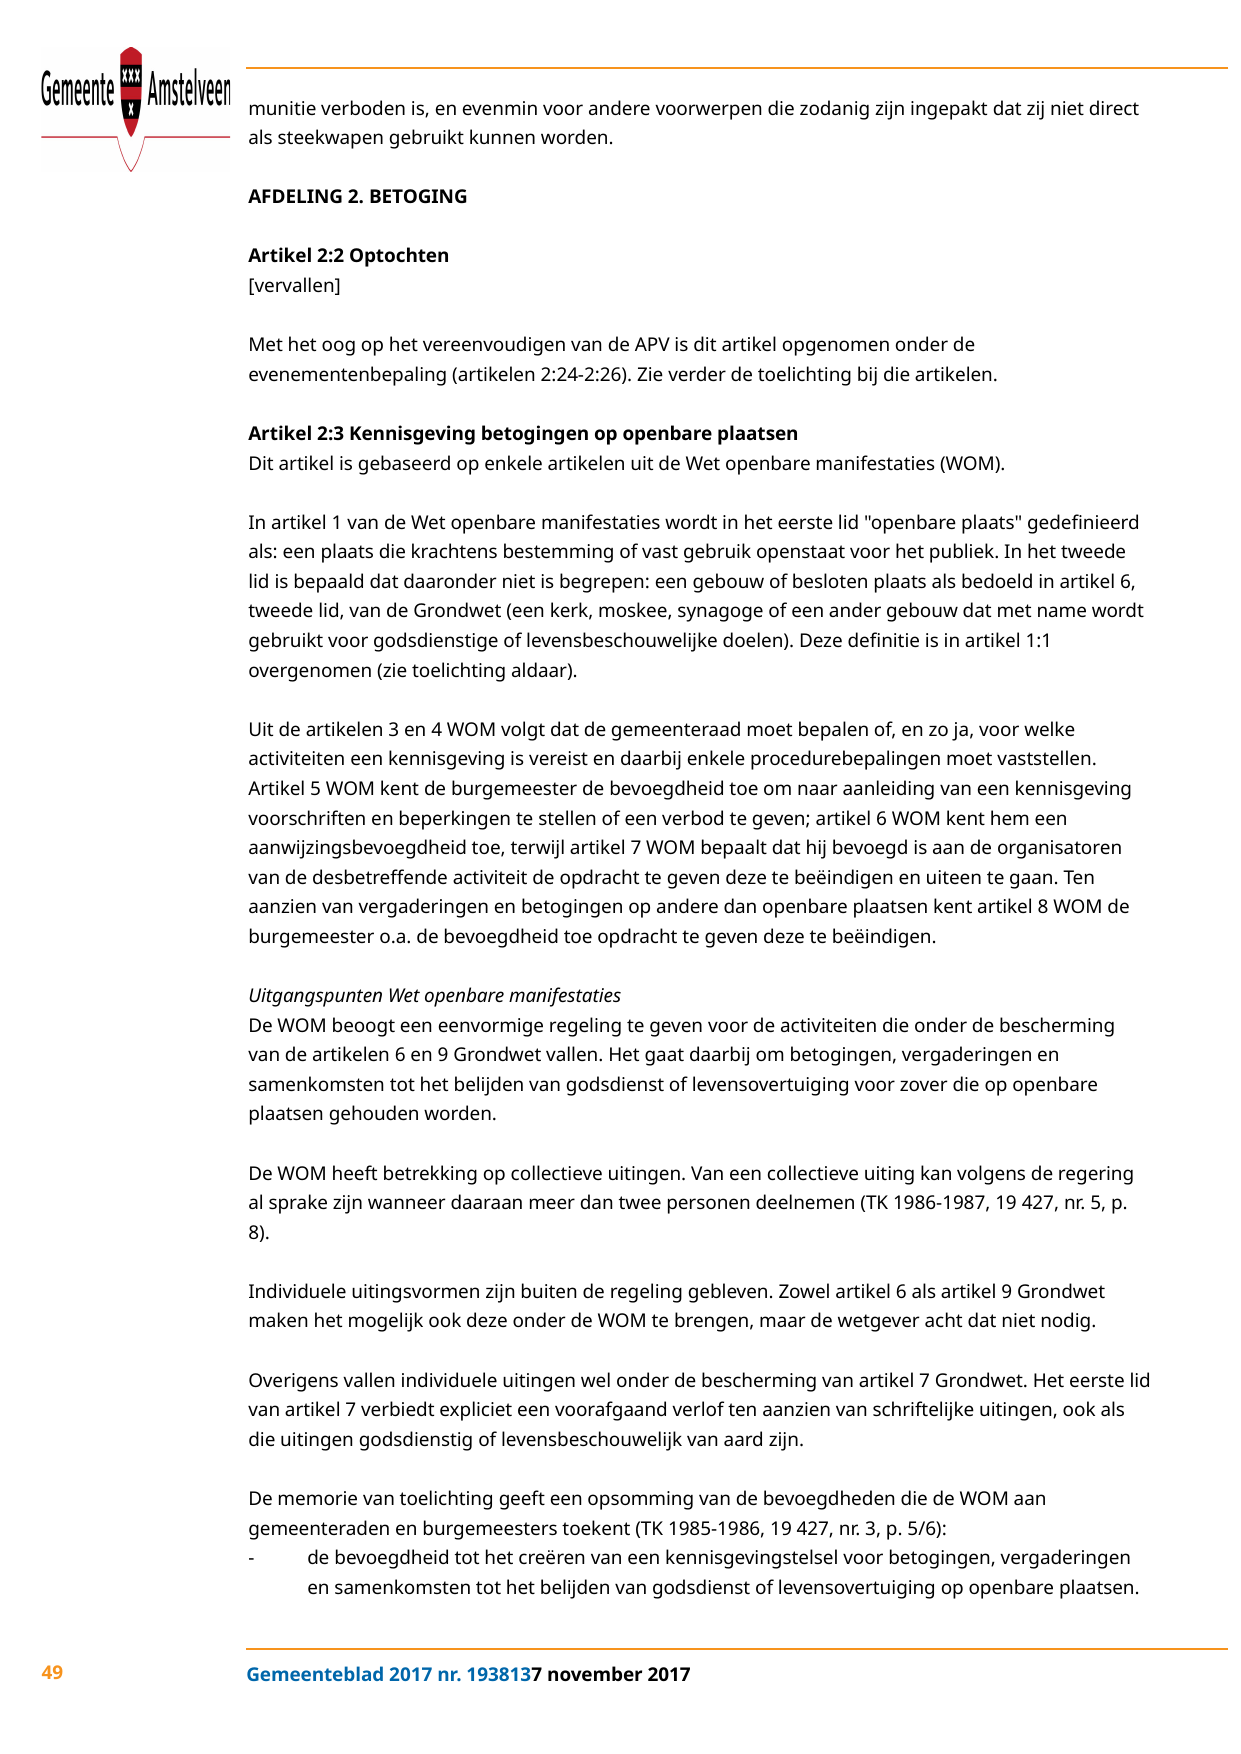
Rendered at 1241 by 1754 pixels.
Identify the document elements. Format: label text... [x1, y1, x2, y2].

text Uitgangspunten Wet openbare manifestaties [248, 982, 1152, 1008]
text In artikel 1 van de Wet openbare manifestaties wordt in het eerste lid "openbare plaats" gedefinieerd als: een plaats die krachtens bestemming of vast gebruik openstaat voor het publiek. In het tweede lid is bepaald dat daaronder niet is begrepen: een gebouw of besloten plaats als bedoeld in artikel 6, tweede lid, van de Grondwet (een kerk, moskee, synagoge of een ander gebouw dat met name wordt gebruikt voor godsdienstige of levensbeschouwelijke doelen). Deze definitie is in artikel 1:1 overgenomen (zie toelichting aldaar). [248, 509, 1152, 683]
text [vervallen] [248, 272, 1152, 298]
text Individuele uitingsvormen zijn buiten de regeling gebleven. Zowel artikel 6 als artikel 9 Grondwet maken het mogelijk ook deze onder de WOM te brengen, maar de wetgever acht dat niet nodig. [248, 1278, 1152, 1333]
text De WOM heeft betrekking op collectieve uitingen. Van een collectieve uiting kan volgens de regering al sprake zijn wanneer daaraan meer dan twee personen deelnemen (TK 1986-1987, 19 427, nr. 5, p. 8). [248, 1160, 1152, 1245]
text De WOM beoogt een eenvormige regeling te geven voor de activiteiten die onder de bescherming van de artikelen 6 en 9 Grondwet vallen. Het gaat daarbij om betogingen, vergaderingen en samenkomsten tot het belijden van godsdienst of levensovertuiging voor zover die op openbare plaatsen gehouden worden. [248, 1012, 1152, 1126]
text De memorie van toelichting geeft een opsomming van de bevoegdheden die de WOM aan gemeenteraden en burgemeesters toekent (TK 1985-1986, 19 427, nr. 3, p. 5/6): [248, 1485, 1152, 1541]
text munitie verboden is, en evenmin voor andere voorwerpen die zodanig zijn ingepakt dat zij niet direct als steekwapen gebruikt kunnen worden. [248, 95, 1152, 150]
list de bevoegdheid tot het creëren van een kennisgevingstelsel voor betogingen, vergaderingen en samenkomsten tot het belijden van godsdienst of levensovertuiging op openbare plaatsen. [248, 1544, 1152, 1600]
text Uit de artikelen 3 en 4 WOM volgt dat de gemeenteraad moet bepalen of, en zo ja, voor welke activiteiten een kennisgeving is vereist en daarbij enkele procedurebepalingen moet vaststellen. Artikel 5 WOM kent de burgemeester de bevoegdheid toe om naar aanleiding van een kennisgeving voorschriften en beperkingen te stellen of een verbod te geven; artikel 6 WOM kent hem een aanwijzingsbevoegdheid toe, terwijl artikel 7 WOM bepaalt dat hij bevoegd is aan de organisatoren van de desbetreffende activiteit de opdracht te geven deze te beëindigen en uiteen te gaan. Ten aanzien van vergaderingen en betogingen op andere dan openbare plaatsen kent artikel 8 WOM de burgemeester o.a. de bevoegdheid toe opdracht te geven deze te beëindigen. [248, 716, 1152, 949]
text Artikel 2:2 Optochten [248, 243, 1152, 268]
picture [41, 47, 231, 172]
text Dit artikel is gebaseerd op enkele artikelen uit de Wet openbare manifestaties (WOM). [248, 450, 1152, 476]
text Artikel 2:3 Kennisgeving betogingen op openbare plaatsen [248, 420, 1152, 446]
text AFDELING 2. BETOGING [248, 183, 1152, 209]
text Met het oog op het vereenvoudigen van de APV is dit artikel opgenomen onder de evenementenbepaling (artikelen 2:24-2:26). Zie verder de toelichting bij die artikelen. [248, 331, 1152, 387]
text Overigens vallen individuele uitingen wel onder de bescherming van artikel 7 Grondwet. Het eerste lid van artikel 7 verbiedt expliciet een voorafgaand verlof ten aanzien van schriftelijke uitingen, ook als die uitingen godsdienstig of levensbeschouwelijk van aard zijn. [248, 1367, 1152, 1452]
